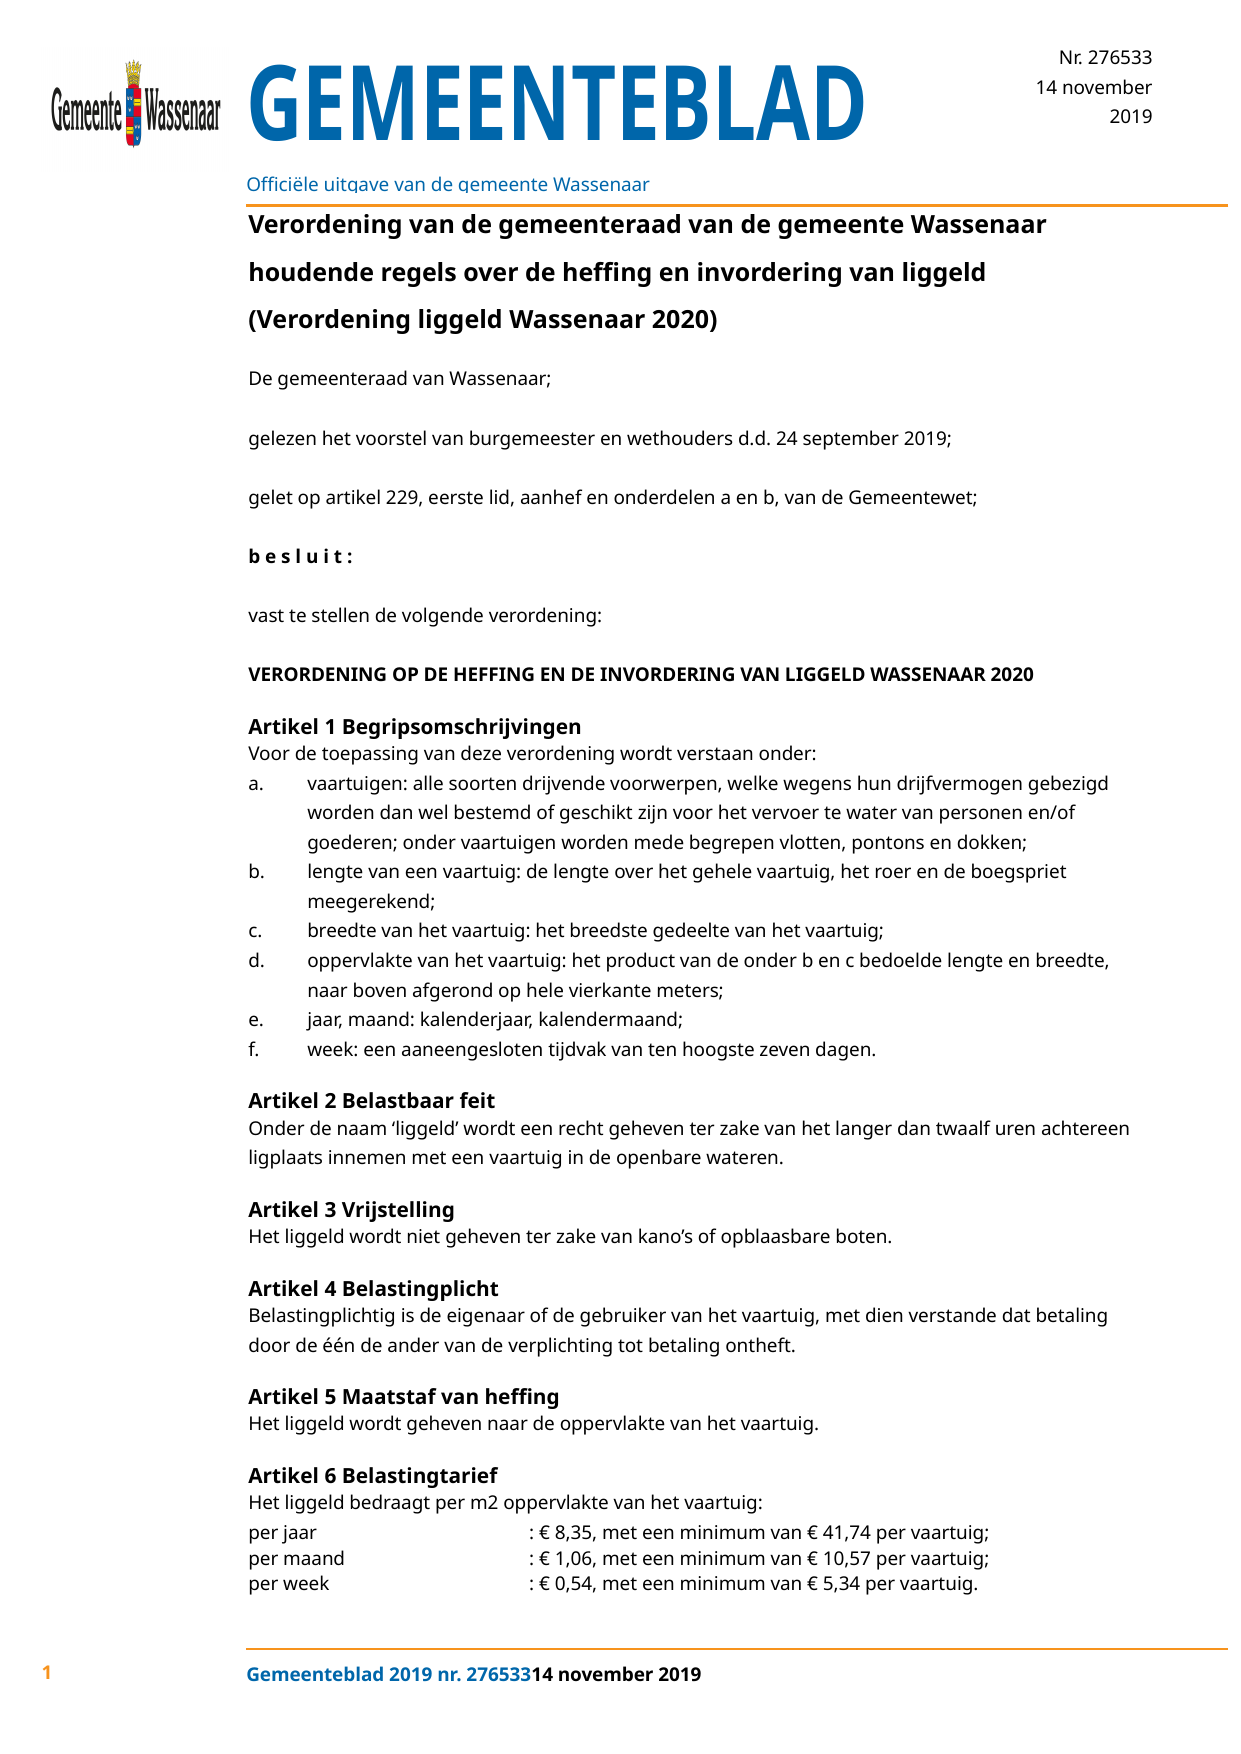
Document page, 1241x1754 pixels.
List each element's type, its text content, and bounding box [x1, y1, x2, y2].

text b e s l u i t : [248, 543, 1152, 569]
list week: een aaneengesloten tijdvak van ten hoogste zeven dagen. [248, 1036, 1152, 1062]
list oppervlakte van het vaartuig: het product van de onder b en c bedoelde lengte en breedte, naar boven afgerond op hele vierkante meters; [248, 947, 1152, 1003]
text Onder de naam ‘liggeld’ wordt een recht geheven ter zake van het langer dan twaalf uren achtereen ligplaats innemen met een vaartuig in de openbare wateren. [248, 1115, 1152, 1170]
list vaartuigen: alle soorten drijvende voorwerpen, welke wegens hun drijfvermogen gebezigd worden dan wel bestemd of geschikt zijn voor het vervoer te water van personen en/of goederen; onder vaartuigen worden mede begrepen vlotten, pontons en dokken; [248, 770, 1152, 855]
text De gemeenteraad van Wassenaar; [248, 366, 1152, 391]
table_cell per week [248, 1571, 529, 1596]
list breedte van het vaartuig: het breedste gedeelte van het vaartuig; [248, 918, 1152, 943]
text Artikel 4 Belastingplicht [248, 1274, 1152, 1302]
text vast te stellen de volgende verordening: [248, 602, 1152, 628]
table_cell per maand [248, 1545, 529, 1571]
text Artikel 6 Belastingtarief [248, 1461, 1152, 1489]
list lengte van een vaartuig: de lengte over het gehele vaartuig, het roer en de boegspriet meegerekend; [248, 858, 1152, 914]
text VERORDENING OP DE HEFFING EN DE INVORDERING VAN LIGGELD WASSENAAR 2020 [248, 661, 1152, 687]
text Belastingplichtig is de eigenaar of de gebruiker van het vaartuig, met dien verstande dat betaling door de één de ander van de verplichting tot betaling ontheft. [248, 1302, 1152, 1357]
text Artikel 5 Maatstaf van heffing [248, 1382, 1152, 1411]
text Artikel 2 Belastbaar feit [248, 1086, 1152, 1115]
text Het liggeld bedraagt per m2 oppervlakte van het vaartuig: [248, 1489, 1152, 1515]
text Het liggeld wordt niet geheven ter zake van kano’s of opblaasbare boten. [248, 1223, 1152, 1249]
table_header per jaar [248, 1519, 529, 1545]
text Voor de toepassing van deze verordening wordt verstaan onder: [248, 740, 1152, 766]
table_cell : € 1,06, met een minimum van € 10,57 per vaartuig; [529, 1545, 1152, 1571]
picture [41, 47, 231, 172]
text gelezen het voorstel van burgemeester en wethouders d.d. 24 september 2019; [248, 425, 1152, 450]
list jaar, maand: kalenderjaar, kalendermaand; [248, 1006, 1152, 1032]
text Verordening van de gemeenteraad van de gemeente Wassenaar houdende regels over de heffing en invordering van liggeld (Verordening liggeld Wassenaar 2020) [248, 207, 1152, 336]
text Artikel 1 Begripsomschrijvingen [248, 712, 1152, 740]
table_cell : € 0,54, met een minimum van € 5,34 per vaartuig. [529, 1571, 1152, 1596]
table_header : € 8,35, met een minimum van € 41,74 per vaartuig; [529, 1519, 1152, 1545]
text Artikel 3 Vrijstelling [248, 1195, 1152, 1223]
text gelet op artikel 229, eerste lid, aanhef en onderdelen a en b, van de Gemeentewet; [248, 484, 1152, 509]
text Het liggeld wordt geheven naar de oppervlakte van het vaartuig. [248, 1411, 1152, 1436]
